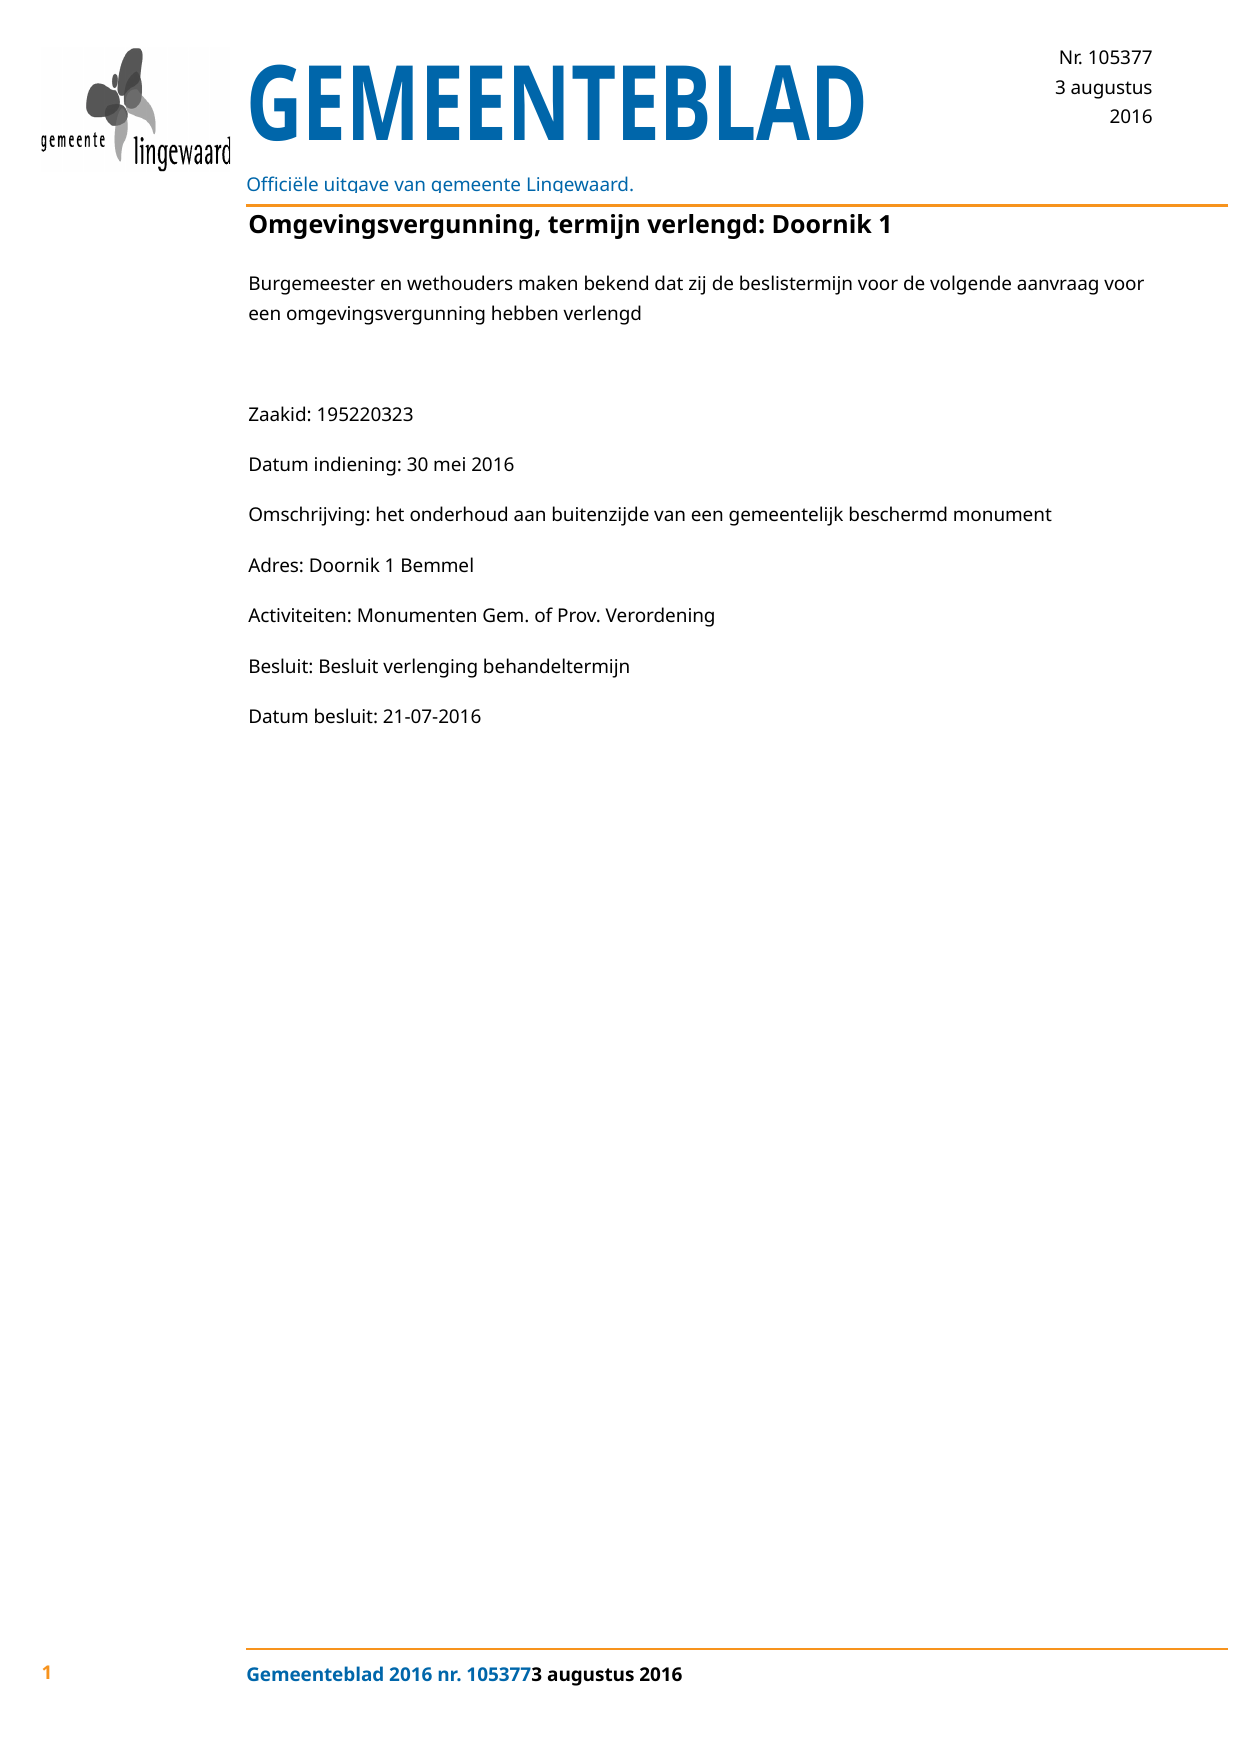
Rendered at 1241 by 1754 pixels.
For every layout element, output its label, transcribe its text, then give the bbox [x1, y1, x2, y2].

text Besluit: Besluit verlenging behandeltermijn [248, 653, 1152, 678]
text Adres: Doornik 1 Bemmel [248, 552, 1152, 578]
picture [41, 47, 231, 172]
text Omschrijving: het onderhoud aan buitenzijde van een gemeentelijk beschermd monument [248, 502, 1152, 527]
text Activiteiten: Monumenten Gem. of Prov. Verordening [248, 602, 1152, 628]
text Omgevingsvergunning, termijn verlengd: Doornik 1 [248, 207, 1152, 241]
text Zaakid: 195220323 [248, 401, 1152, 426]
text Datum besluit: 21-07-2016 [248, 703, 1152, 729]
text Burgemeester en wethouders maken bekend dat zij de beslistermijn voor de volgende aanvraag voor een omgevingsvergunning hebben verlengd [248, 270, 1152, 326]
text Datum indiening: 30 mei 2016 [248, 451, 1152, 477]
